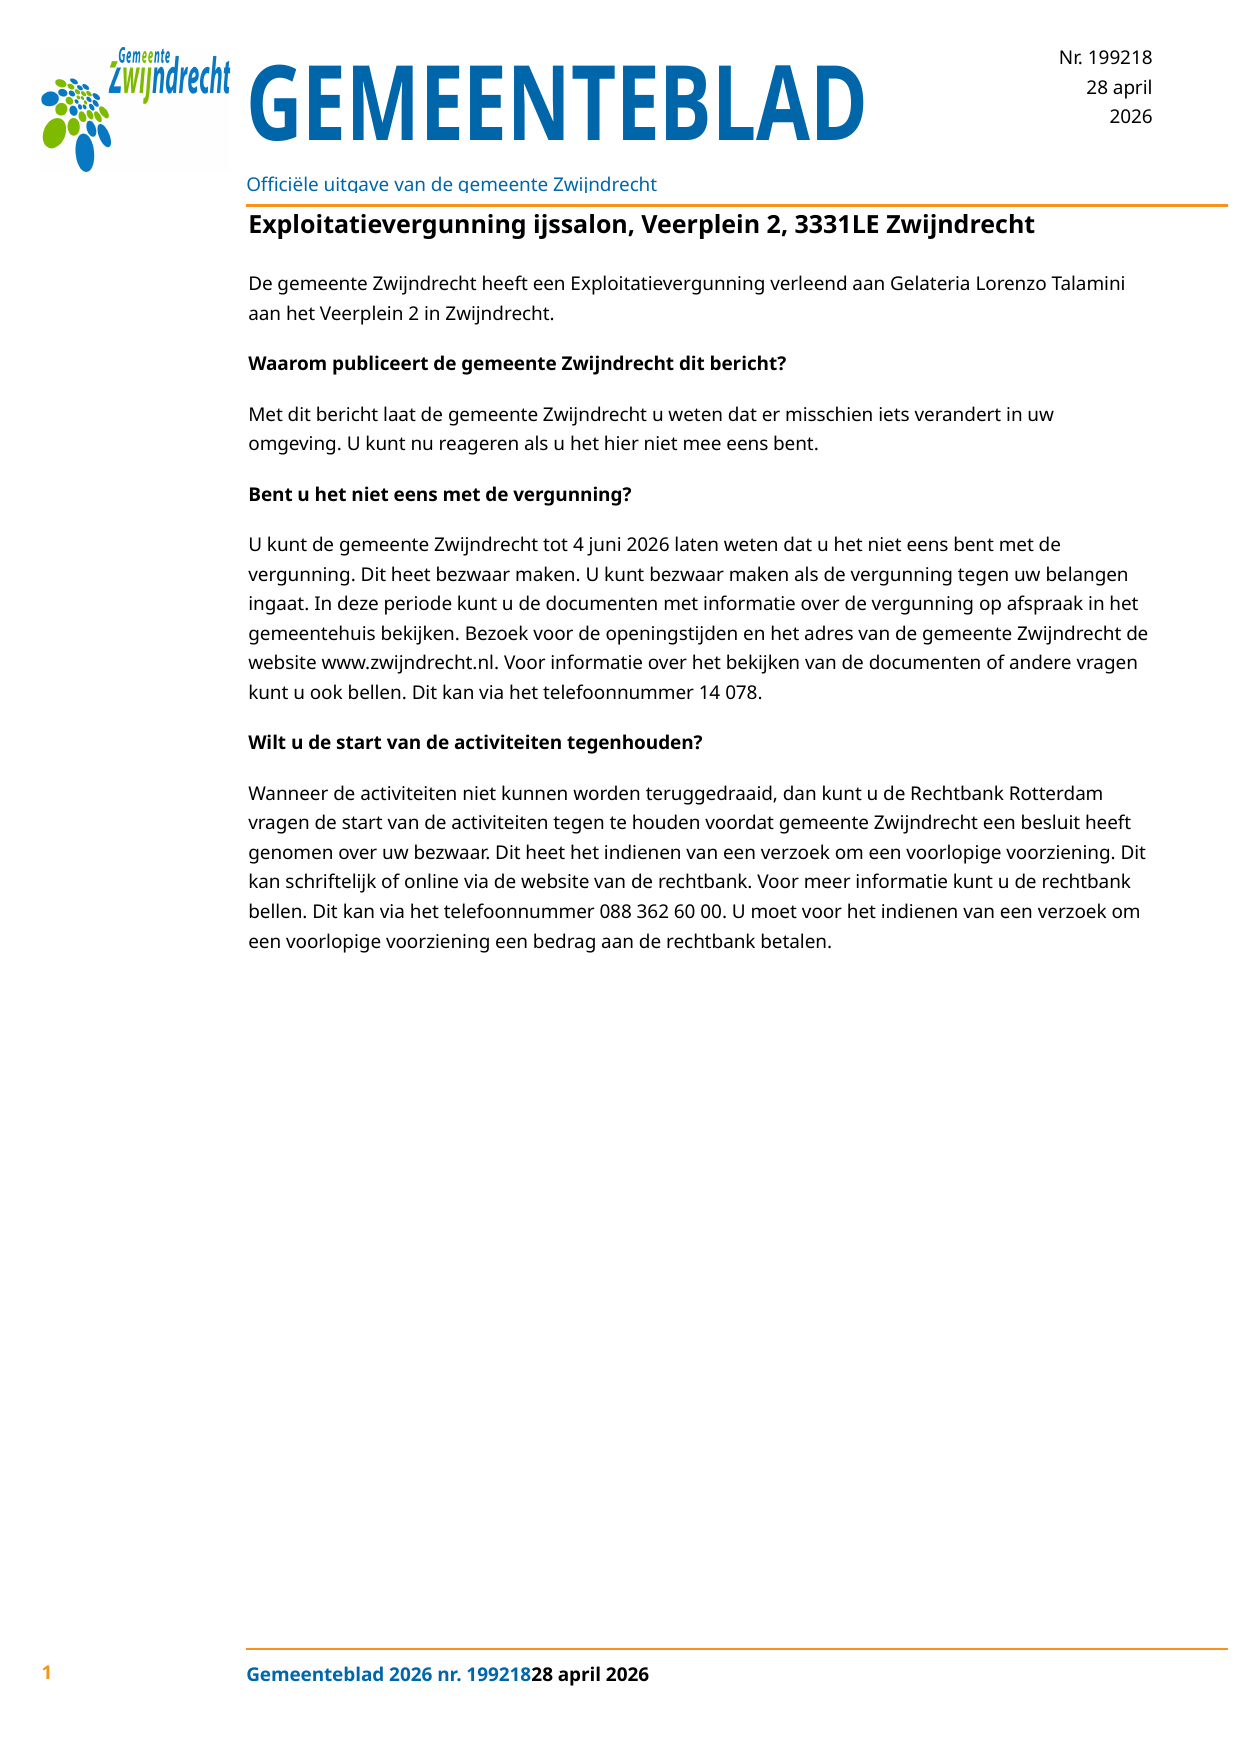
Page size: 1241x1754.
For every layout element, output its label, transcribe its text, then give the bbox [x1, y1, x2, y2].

text Exploitatievergunning ijssalon, Veerplein 2, 3331LE Zwijndrecht [248, 207, 1152, 241]
text Wanneer de activiteiten niet kunnen worden teruggedraaid, dan kunt u de Rechtbank Rotterdam vragen de start van de activiteiten tegen te houden voordat gemeente Zwijndrecht een besluit heeft genomen over uw bezwaar. Dit heet het indienen van een verzoek om een voorlopige voorziening. Dit kan schriftelijk of online via de website van de rechtbank. Voor meer informatie kunt u de rechtbank bellen. Dit kan via het telefoonnummer 088 362 60 00. U moet voor het indienen van een verzoek om een voorlopige voorziening een bedrag aan de rechtbank betalen. [248, 780, 1152, 953]
text De gemeente Zwijndrecht heeft een Exploitatievergunning verleend aan Gelateria Lorenzo Talamini aan het Veerplein 2 in Zwijndrecht. [248, 270, 1152, 326]
text Wilt u de start van de activiteiten tegenhouden? [248, 729, 1152, 755]
text U kunt de gemeente Zwijndrecht tot 4 juni 2026 laten weten dat u het niet eens bent met de vergunning. Dit heet bezwaar maken. U kunt bezwaar maken als de vergunning tegen uw belangen ingaat. In deze periode kunt u de documenten met informatie over de vergunning op afspraak in het gemeentehuis bekijken. Bezoek voor de openingstijden en het adres van de gemeente Zwijndrecht de website www.zwijndrecht.nl. Voor informatie over het bekijken van de documenten of andere vragen kunt u ook bellen. Dit kan via het telefoonnummer 14 078. [248, 531, 1152, 705]
text Waarom publiceert de gemeente Zwijndrecht dit bericht? [248, 350, 1152, 376]
text Met dit bericht laat de gemeente Zwijndrecht u weten dat er misschien iets verandert in uw omgeving. U kunt nu reageren als u het hier niet mee eens bent. [248, 401, 1152, 456]
picture [41, 47, 231, 172]
text Bent u het niet eens met de vergunning? [248, 481, 1152, 506]
